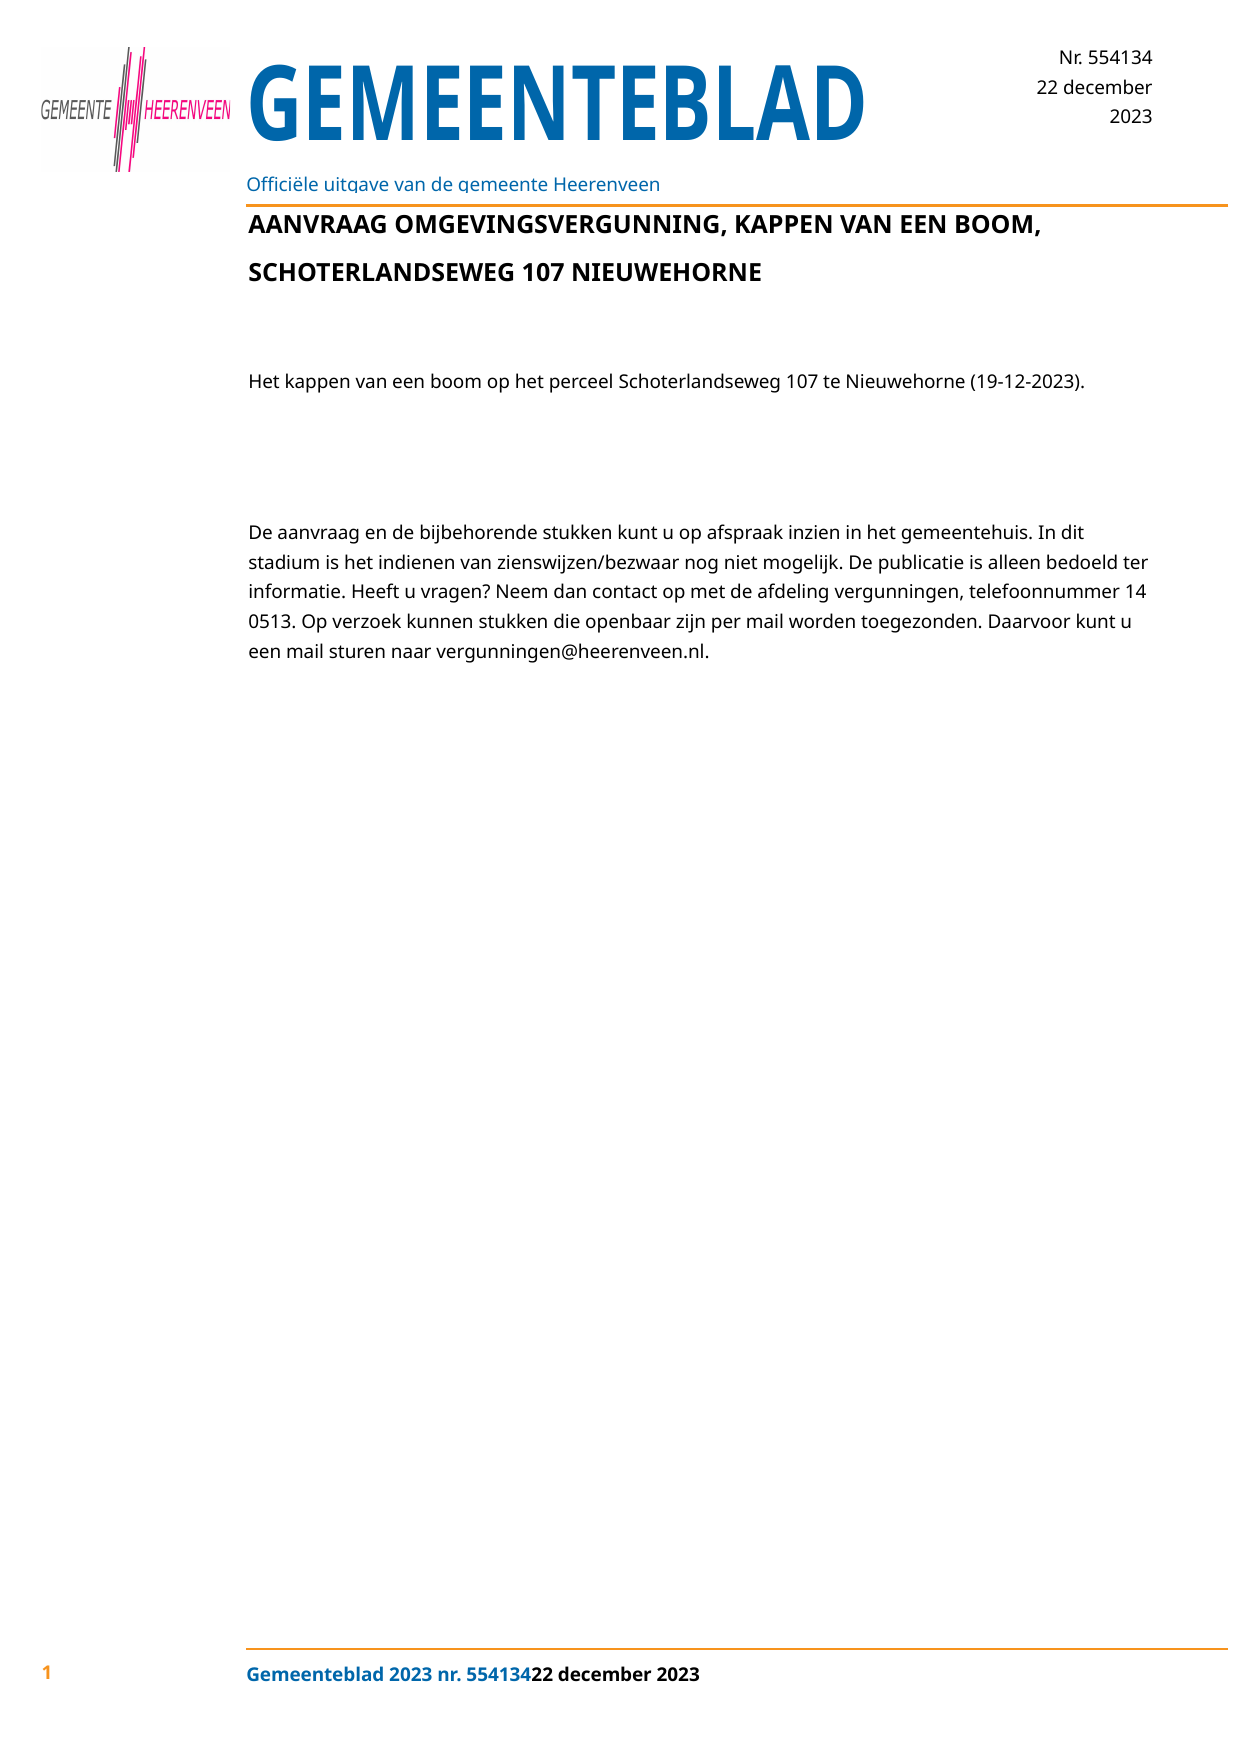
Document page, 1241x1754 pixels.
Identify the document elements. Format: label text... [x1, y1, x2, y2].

picture [41, 47, 231, 172]
text Het kappen van een boom op het perceel Schoterlandseweg 107 te Nieuwehorne (19-12-2023). [248, 368, 1152, 394]
text De aanvraag en de bijbehorende stukken kunt u op afspraak inzien in het gemeentehuis. In dit stadium is het indienen van zienswijzen/bezwaar nog niet mogelijk. De publicatie is alleen bedoeld ter informatie. Heeft u vragen? Neem dan contact op met de afdeling vergunningen, telefoonnummer 14 0513. Op verzoek kunnen stukken die openbaar zijn per mail worden toegezonden. Daarvoor kunt u een mail sturen naar vergunningen@heerenveen.nl. [248, 519, 1152, 664]
text AANVRAAG OMGEVINGSVERGUNNING, KAPPEN VAN EEN BOOM, SCHOTERLANDSEWEG 107 NIEUWEHORNE [248, 207, 1152, 288]
